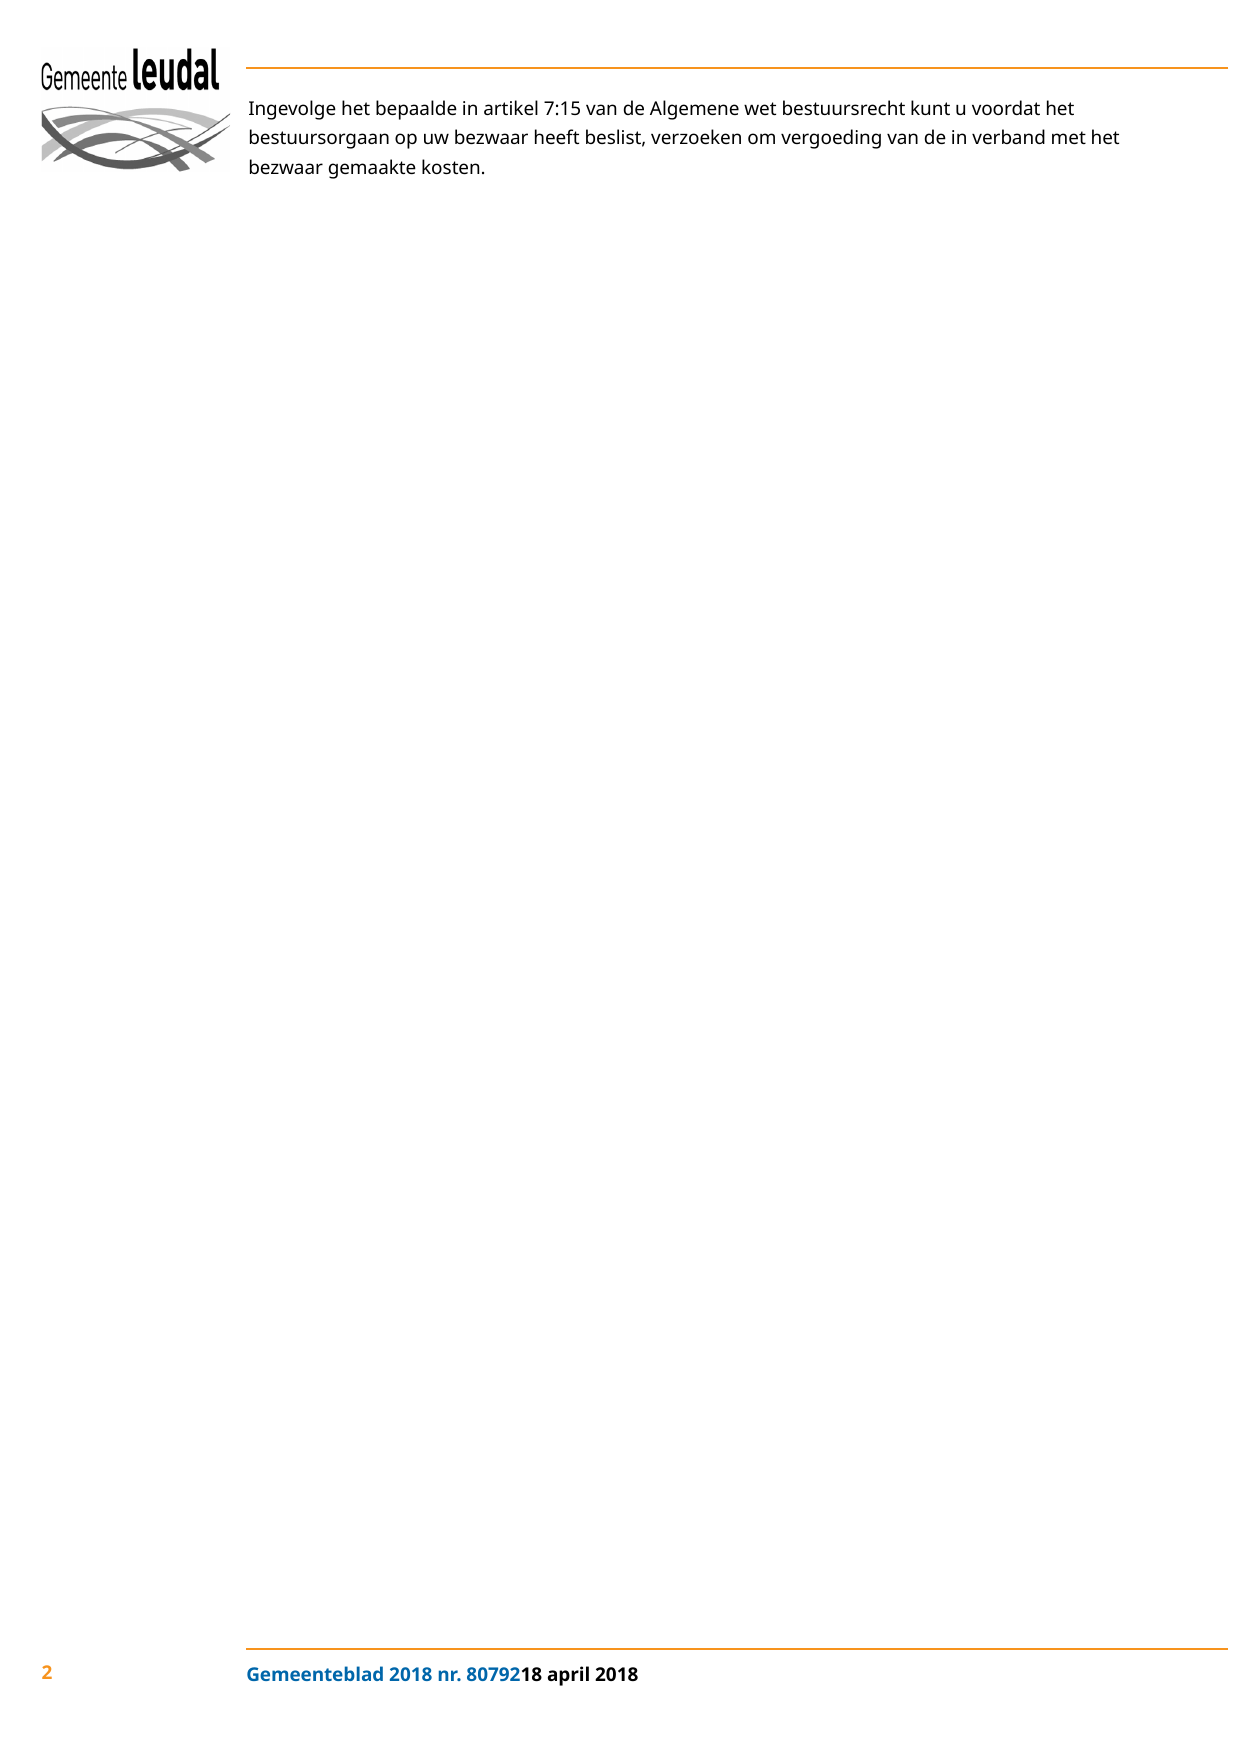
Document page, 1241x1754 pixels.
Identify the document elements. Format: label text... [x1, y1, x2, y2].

text Ingevolge het bepaalde in artikel 7:15 van de Algemene wet bestuursrecht kunt u voordat het bestuursorgaan op uw bezwaar heeft beslist, verzoeken om vergoeding van de in verband met het bezwaar gemaakte kosten. [248, 95, 1152, 180]
picture [41, 47, 231, 172]
